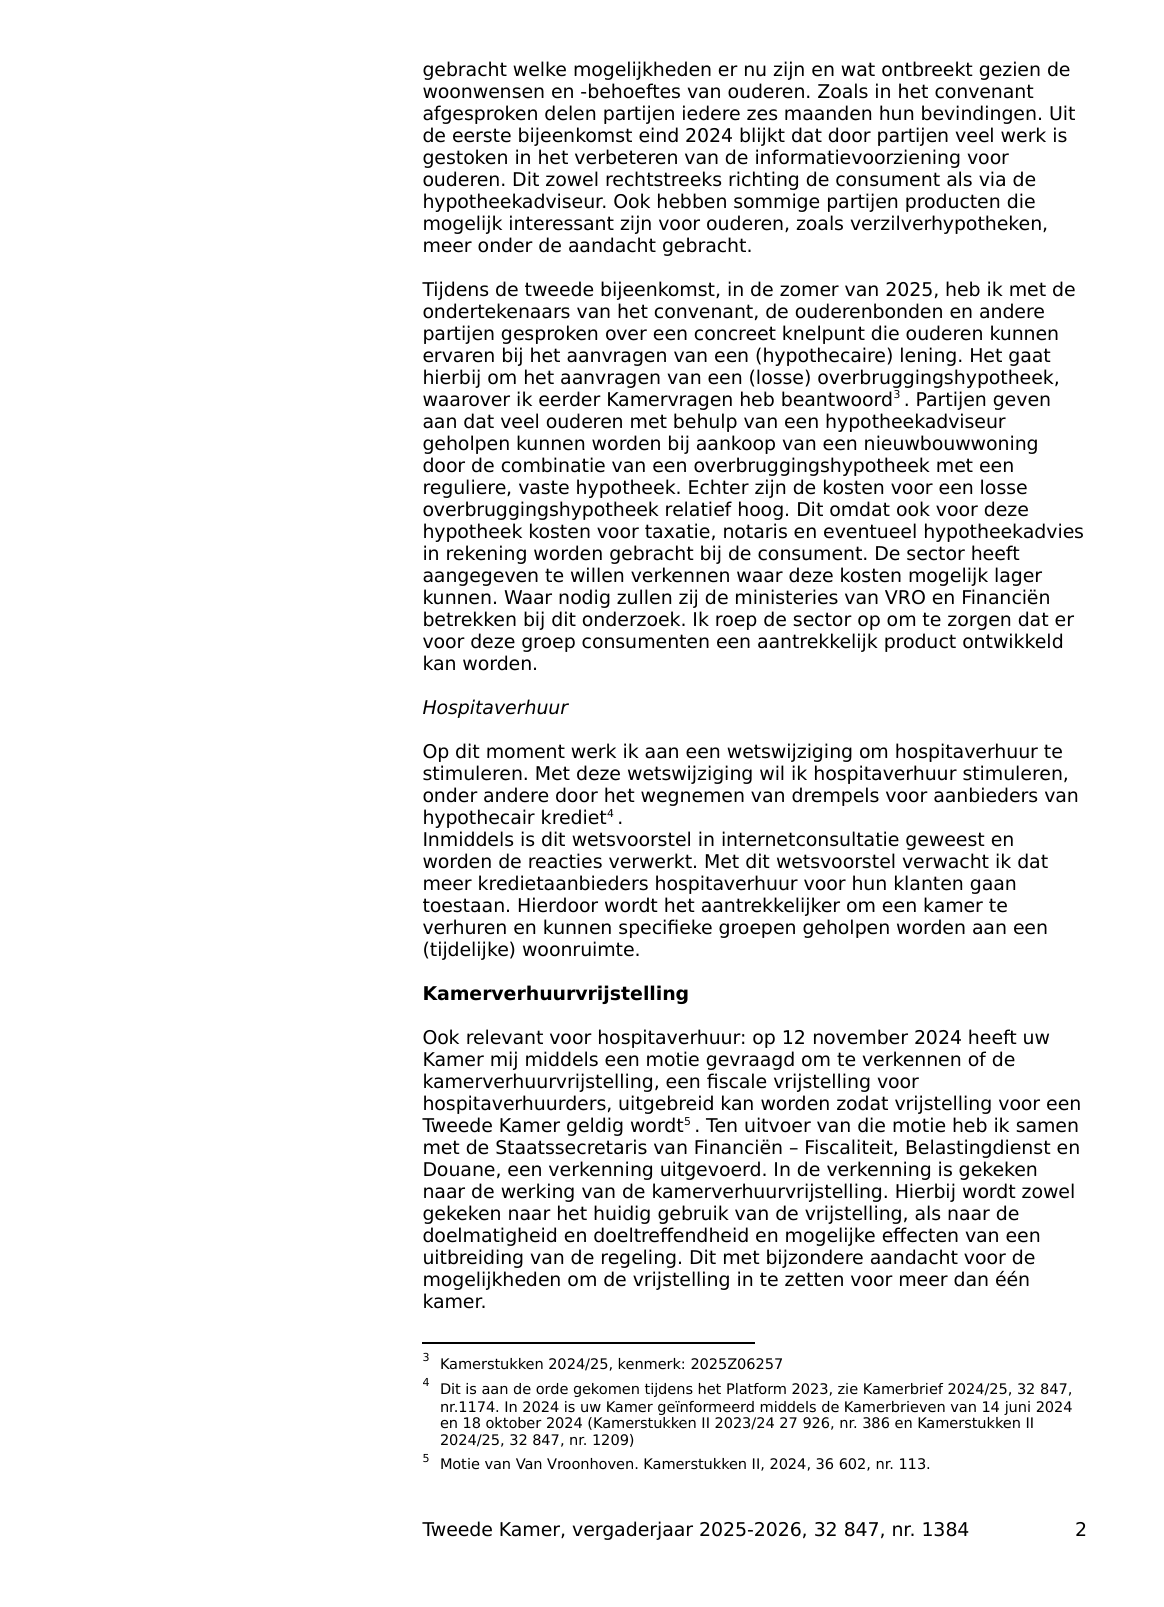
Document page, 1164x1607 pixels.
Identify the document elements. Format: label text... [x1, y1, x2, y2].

text gebracht welke mogelijkheden er nu zijn en wat ontbreekt gezien de woonwensen en -behoeftes van ouderen. Zoals in het convenant afgesproken delen partijen iedere zes maanden hun bevindingen. Uit de eerste bijeenkomst eind 2024 blijkt dat door partijen veel werk is gestoken in het verbeteren van de informatievoorziening voor ouderen. Dit zowel rechtstreeks richting de consument als via de hypotheekadviseur. Ook hebben sommige partijen producten die mogelijk interessant zijn voor ouderen, zoals verzilverhypotheken, meer onder de aandacht gebracht. [422, 59, 1087, 257]
text Dit is aan de orde gekomen tijdens het Platform 2023, zie Kamerbrief 2024/25, 32 847, nr.1174. In 2024 is uw Kamer geïnformeerd middels de Kamerbrieven van 14 juni 2024 en 18 oktober 2024 (Kamerstukken II 2023/24 27 926, nr. 386 en Kamerstukken II 2024/25, 32 847, nr. 1209) [422, 1377, 1087, 1449]
subtitle Kamerverhuurvrijstelling [422, 983, 1087, 1005]
text Ook relevant voor hospitaverhuur: op 12 november 2024 heeft uw Kamer mij middels een motie gevraagd om te verkennen of de kamerverhuurvrijstelling, een fiscale vrijstelling voor hospitaverhuurders, uitgebreid kan worden zodat vrijstelling voor een Tweede Kamer geldig wordt. Ten uitvoer van die motie heb ik samen met de Staatssecretaris van Financiën – Fiscaliteit, Belastingdienst en Douane, een verkenning uitgevoerd. In de verkenning is gekeken naar de werking van de kamerverhuurvrijstelling. Hierbij wordt zowel gekeken naar het huidig gebruik van de vrijstelling, als naar de doelmatigheid en doeltreffendheid en mogelijke effecten van een uitbreiding van de regeling. Dit met bijzondere aandacht voor de mogelijkheden om de vrijstelling in te zetten voor meer dan één kamer. [422, 1027, 1087, 1313]
text Kamerstukken 2024/25, kenmerk: 2025Z06257 [422, 1352, 1087, 1374]
subtitle Hospitaverhuur [422, 697, 1087, 719]
text Motie van Van Vroonhoven. Kamerstukken II, 2024, 36 602, nr. 113. [422, 1452, 1087, 1474]
text Tijdens de tweede bijeenkomst, in de zomer van 2025, heb ik met de ondertekenaars van het convenant, de ouderenbonden en andere partijen gesproken over een concreet knelpunt die ouderen kunnen ervaren bij het aanvragen van een (hypothecaire) lening. Het gaat hierbij om het aanvragen van een (losse) overbruggingshypotheek, waarover ik eerder Kamervragen heb beantwoord. Partijen geven aan dat veel ouderen met behulp van een hypotheekadviseur geholpen kunnen worden bij aankoop van een nieuwbouwwoning door de combinatie van een overbruggingshypotheek met een reguliere, vaste hypotheek. Echter zijn de kosten voor een losse overbruggingshypotheek relatief hoog. Dit omdat ook voor deze hypotheek kosten voor taxatie, notaris en eventueel hypotheekadvies in rekening worden gebracht bij de consument. De sector heeft aangegeven te willen verkennen waar deze kosten mogelijk lager kunnen. Waar nodig zullen zij de ministeries van VRO en Financiën betrekken bij dit onderzoek. Ik roep de sector op om te zorgen dat er voor deze groep consumenten een aantrekkelijk product ontwikkeld kan worden. [422, 279, 1087, 675]
text Op dit moment werk ik aan een wetswijziging om hospitaverhuur te stimuleren. Met deze wetswijziging wil ik hospitaverhuur stimuleren, onder andere door het wegnemen van drempels voor aanbieders van hypothecair krediet. [422, 741, 1087, 829]
text Inmiddels is dit wetsvoorstel in internetconsultatie geweest en worden de reacties verwerkt. Met dit wetsvoorstel verwacht ik dat meer kredietaanbieders hospitaverhuur voor hun klanten gaan toestaan. Hierdoor wordt het aantrekkelijker om een kamer te verhuren en kunnen specifieke groepen geholpen worden aan een (tijdelijke) woonruimte. [422, 829, 1087, 961]
